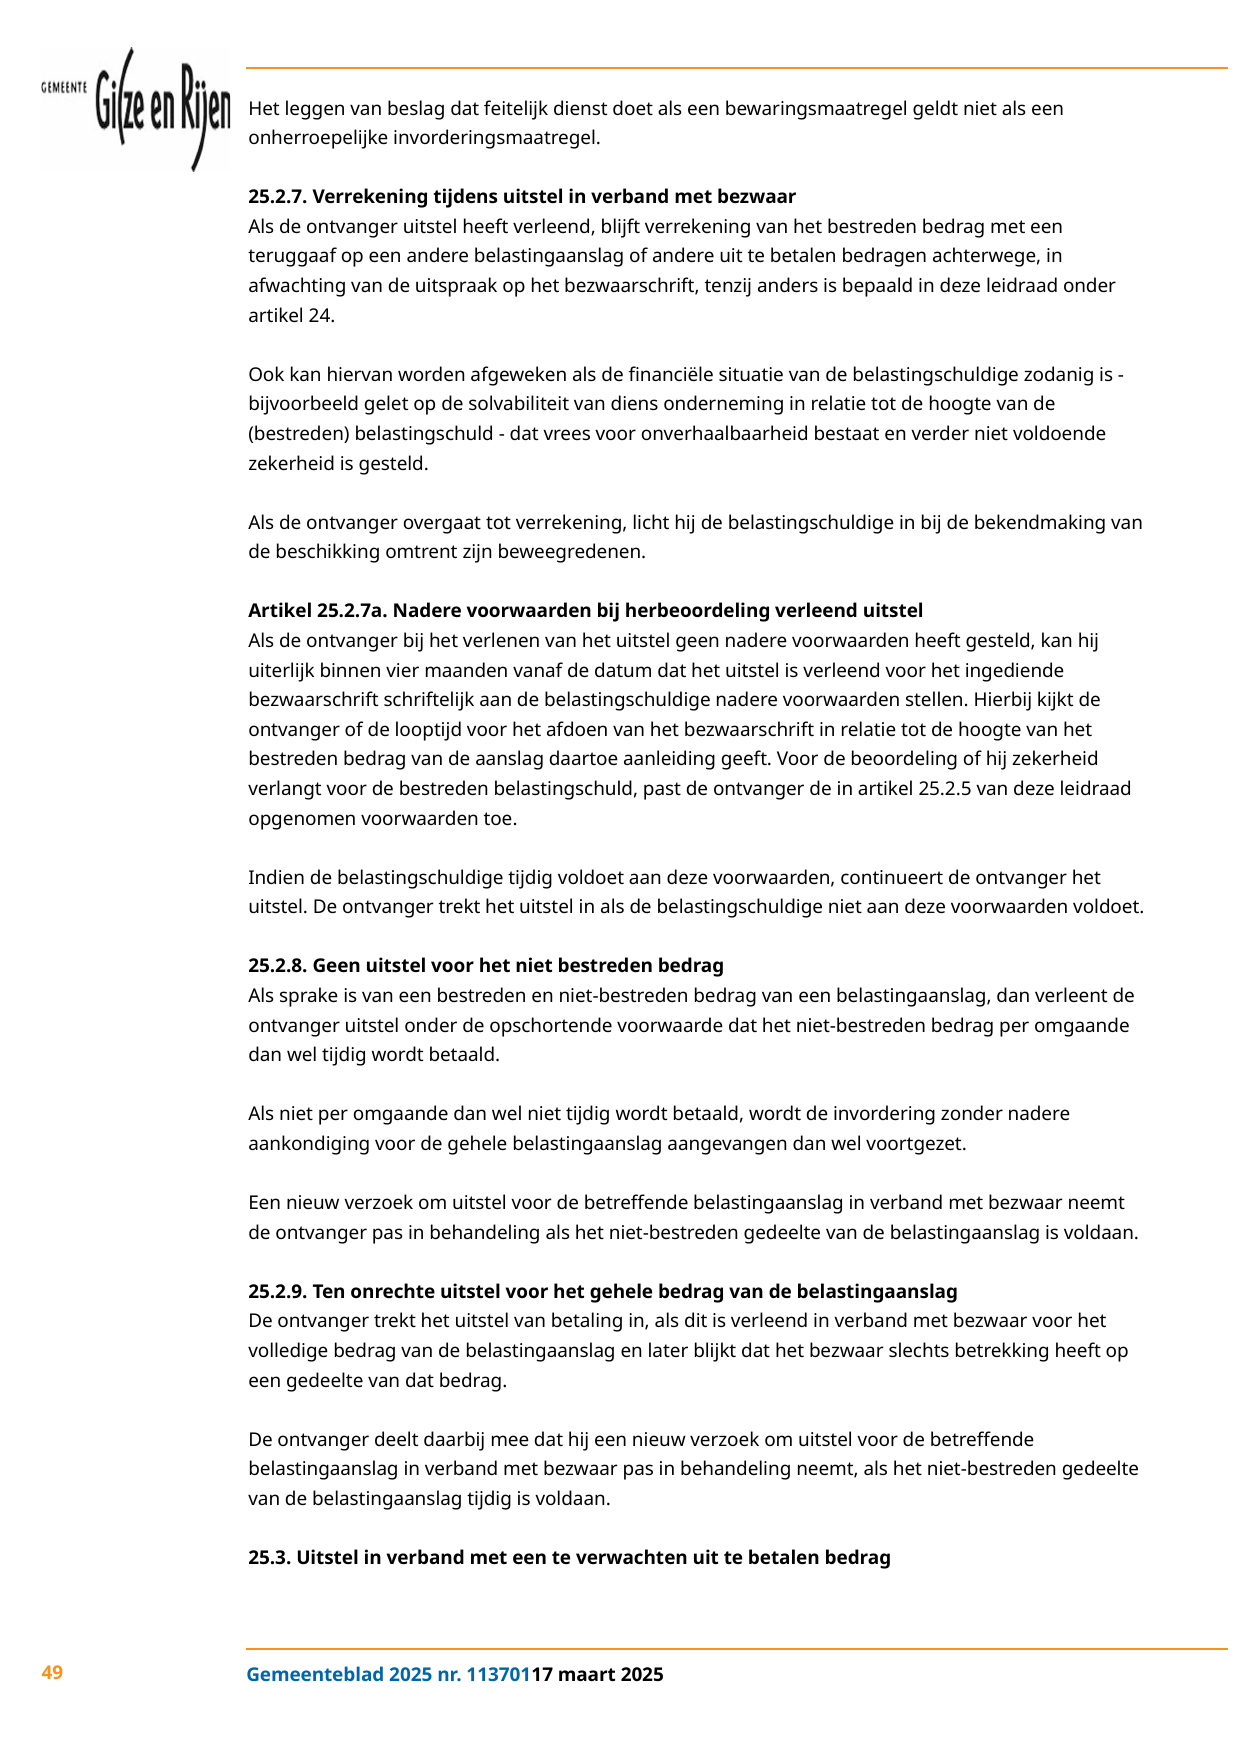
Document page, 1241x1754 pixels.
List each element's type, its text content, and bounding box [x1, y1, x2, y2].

text 25.2.8. Geen uitstel voor het niet bestreden bedrag [248, 953, 1152, 978]
text 25.3. Uitstel in verband met een te verwachten uit te betalen bedrag [248, 1544, 1152, 1570]
text De ontvanger trekt het uitstel van betaling in, als dit is verleend in verband met bezwaar voor het volledige bedrag van de belastingaanslag en later blijkt dat het bezwaar slechts betrekking heeft op een gedeelte van dat bedrag. [248, 1308, 1152, 1393]
text Artikel 25.2.7a. Nadere voorwaarden bij herbeoordeling verleend uitstel [248, 598, 1152, 623]
text 25.2.7. Verrekening tijdens uitstel in verband met bezwaar [248, 183, 1152, 209]
text Als de ontvanger uitstel heeft verleend, blijft verrekening van het bestreden bedrag met een teruggaaf op een andere belastingaanslag of andere uit te betalen bedragen achterwege, in afwachting van de uitspraak op het bezwaarschrift, tenzij anders is bepaald in deze leidraad onder artikel 24. [248, 213, 1152, 328]
text 25.2.9. Ten onrechte uitstel voor het gehele bedrag van de belastingaanslag [248, 1278, 1152, 1304]
text Als niet per omgaande dan wel niet tijdig wordt betaald, wordt de invordering zonder nadere aankondiging voor de gehele belastingaanslag aangevangen dan wel voortgezet. [248, 1101, 1152, 1156]
text Een nieuw verzoek om uitstel voor de betreffende belastingaanslag in verband met bezwaar neemt de ontvanger pas in behandeling als het niet-bestreden gedeelte van de belastingaanslag is voldaan. [248, 1189, 1152, 1245]
text Als de ontvanger bij het verlenen van het uitstel geen nadere voorwaarden heeft gesteld, kan hij uiterlijk binnen vier maanden vanaf de datum dat het uitstel is verleend voor het ingediende bezwaarschrift schriftelijk aan de belastingschuldige nadere voorwaarden stellen. Hierbij kijkt de ontvanger of de looptijd voor het afdoen van het bezwaarschrift in relatie tot de hoogte van het bestreden bedrag van de aanslag daartoe aanleiding geeft. Voor de beoordeling of hij zekerheid verlangt voor de bestreden belastingschuld, past de ontvanger de in artikel 25.2.5 van deze leidraad opgenomen voorwaarden toe. [248, 627, 1152, 831]
text Het leggen van beslag dat feitelijk dienst doet als een bewaringsmaatregel geldt niet als een onherroepelijke invorderingsmaatregel. [248, 95, 1152, 150]
picture [41, 47, 231, 172]
text Als sprake is van een bestreden en niet-bestreden bedrag van een belastingaanslag, dan verleent de ontvanger uitstel onder de opschortende voorwaarde dat het niet-bestreden bedrag per omgaande dan wel tijdig wordt betaald. [248, 982, 1152, 1067]
text De ontvanger deelt daarbij mee dat hij een nieuw verzoek om uitstel voor de betreffende belastingaanslag in verband met bezwaar pas in behandeling neemt, als het niet-bestreden gedeelte van de belastingaanslag tijdig is voldaan. [248, 1426, 1152, 1511]
text Ook kan hiervan worden afgeweken als de financiële situatie van de belastingschuldige zodanig is - bijvoorbeeld gelet op de solvabiliteit van diens onderneming in relatie tot de hoogte van de (bestreden) belastingschuld - dat vrees voor onverhaalbaarheid bestaat en verder niet voldoende zekerheid is gesteld. [248, 361, 1152, 476]
text Indien de belastingschuldige tijdig voldoet aan deze voorwaarden, continueert de ontvanger het uitstel. De ontvanger trekt het uitstel in als de belastingschuldige niet aan deze voorwaarden voldoet. [248, 864, 1152, 919]
text Als de ontvanger overgaat tot verrekening, licht hij de belastingschuldige in bij de bekendmaking van de beschikking omtrent zijn beweegredenen. [248, 509, 1152, 564]
